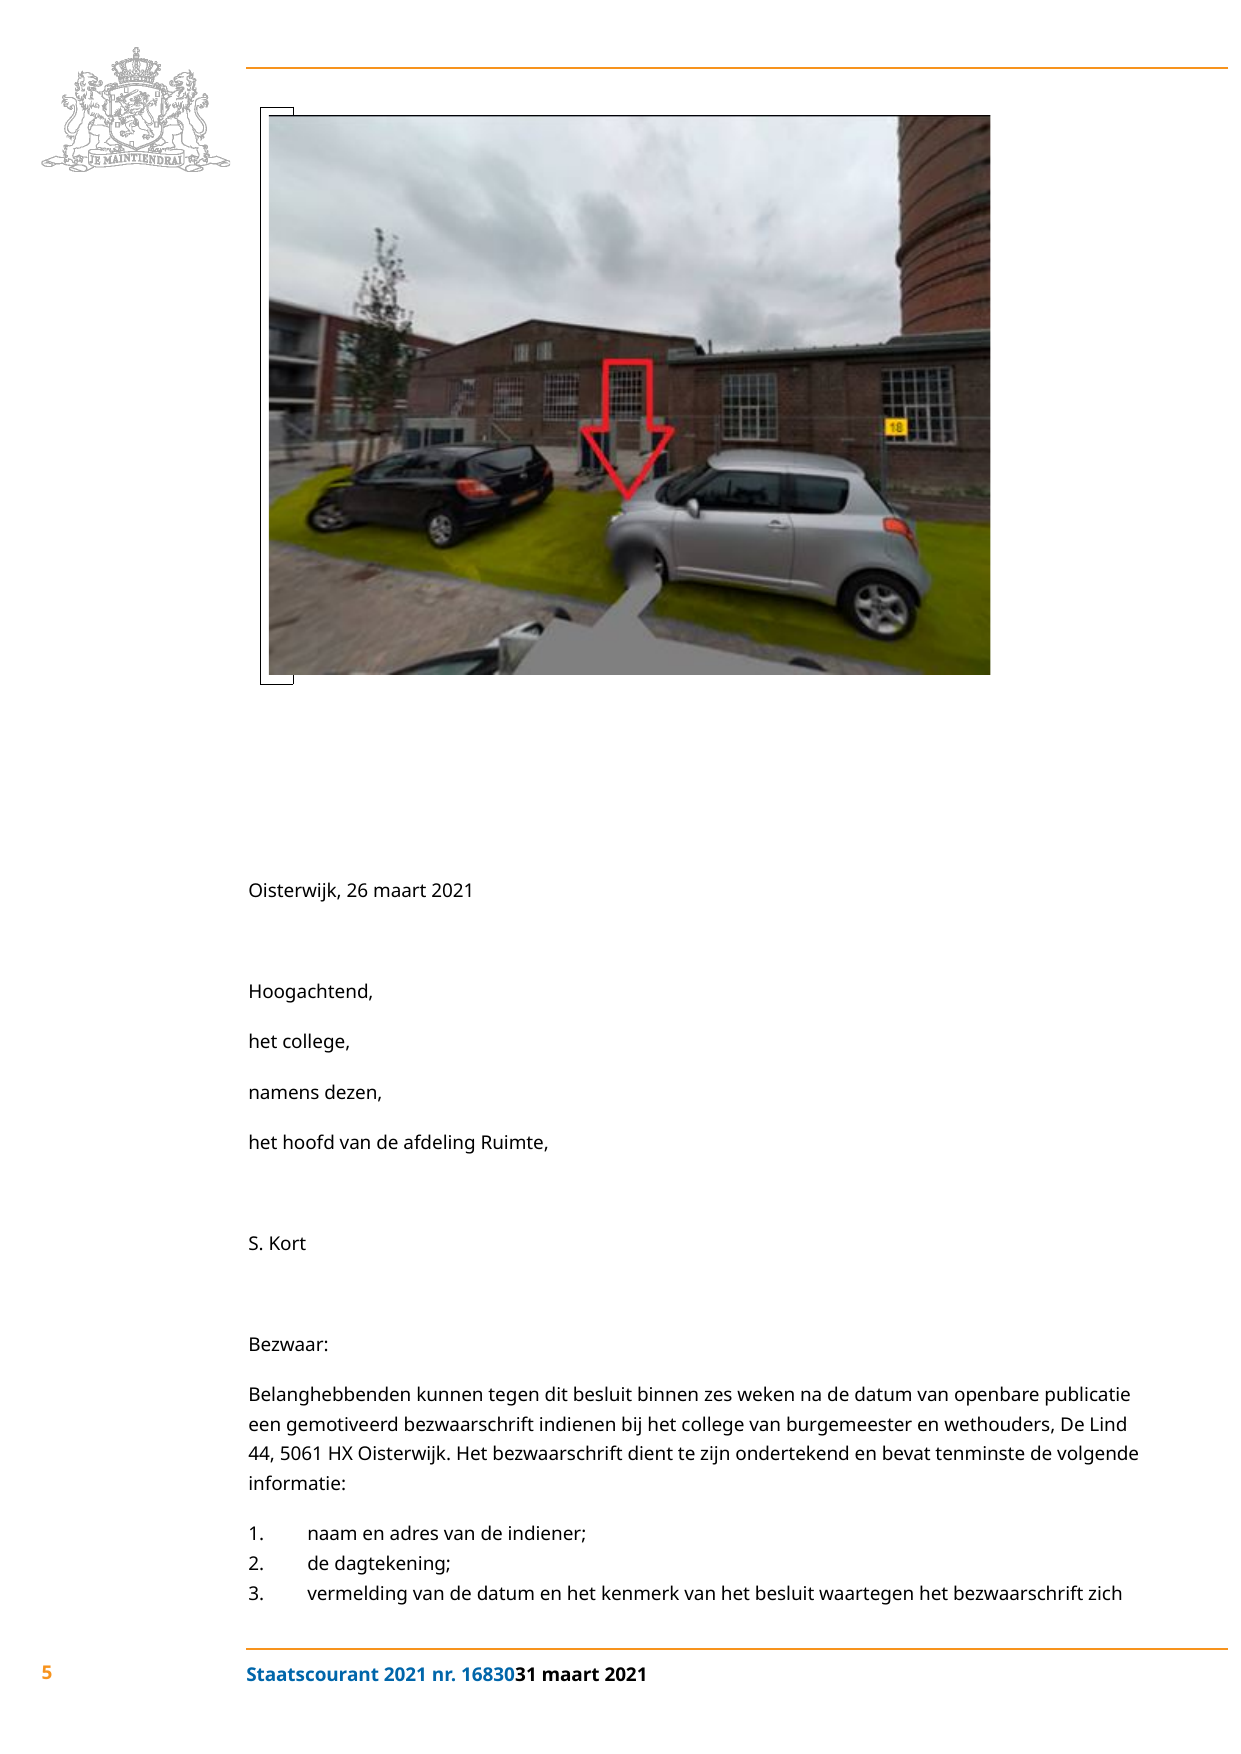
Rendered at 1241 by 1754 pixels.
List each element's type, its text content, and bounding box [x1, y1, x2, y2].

text S. Kort [248, 1230, 1152, 1256]
text Bezwaar: [248, 1331, 1152, 1357]
text Belanghebbenden kunnen tegen dit besluit binnen zes weken na de datum van openbare publicatie een gemotiveerd bezwaarschrift indienen bij het college van burgemeester en wethouders, De Lind 44, 5061 HX Oisterwijk. Het bezwaarschrift dient te zijn ondertekend en bevat tenminste de volgende informatie: [248, 1381, 1152, 1496]
text het college, [248, 1028, 1152, 1054]
picture [268, 115, 991, 675]
list naam en adres van de indiener; [248, 1521, 1152, 1546]
text Oisterwijk, 26 maart 2021 [248, 877, 1152, 903]
picture [41, 47, 231, 172]
list de dagtekening; [248, 1550, 1152, 1576]
text het hoofd van de afdeling Ruimte, [248, 1129, 1152, 1155]
text Hoogachtend, [248, 978, 1152, 1004]
list vermelding van de datum en het kenmerk van het besluit waartegen het bezwaarschrift zich [248, 1580, 1152, 1606]
text namens dezen, [248, 1079, 1152, 1105]
